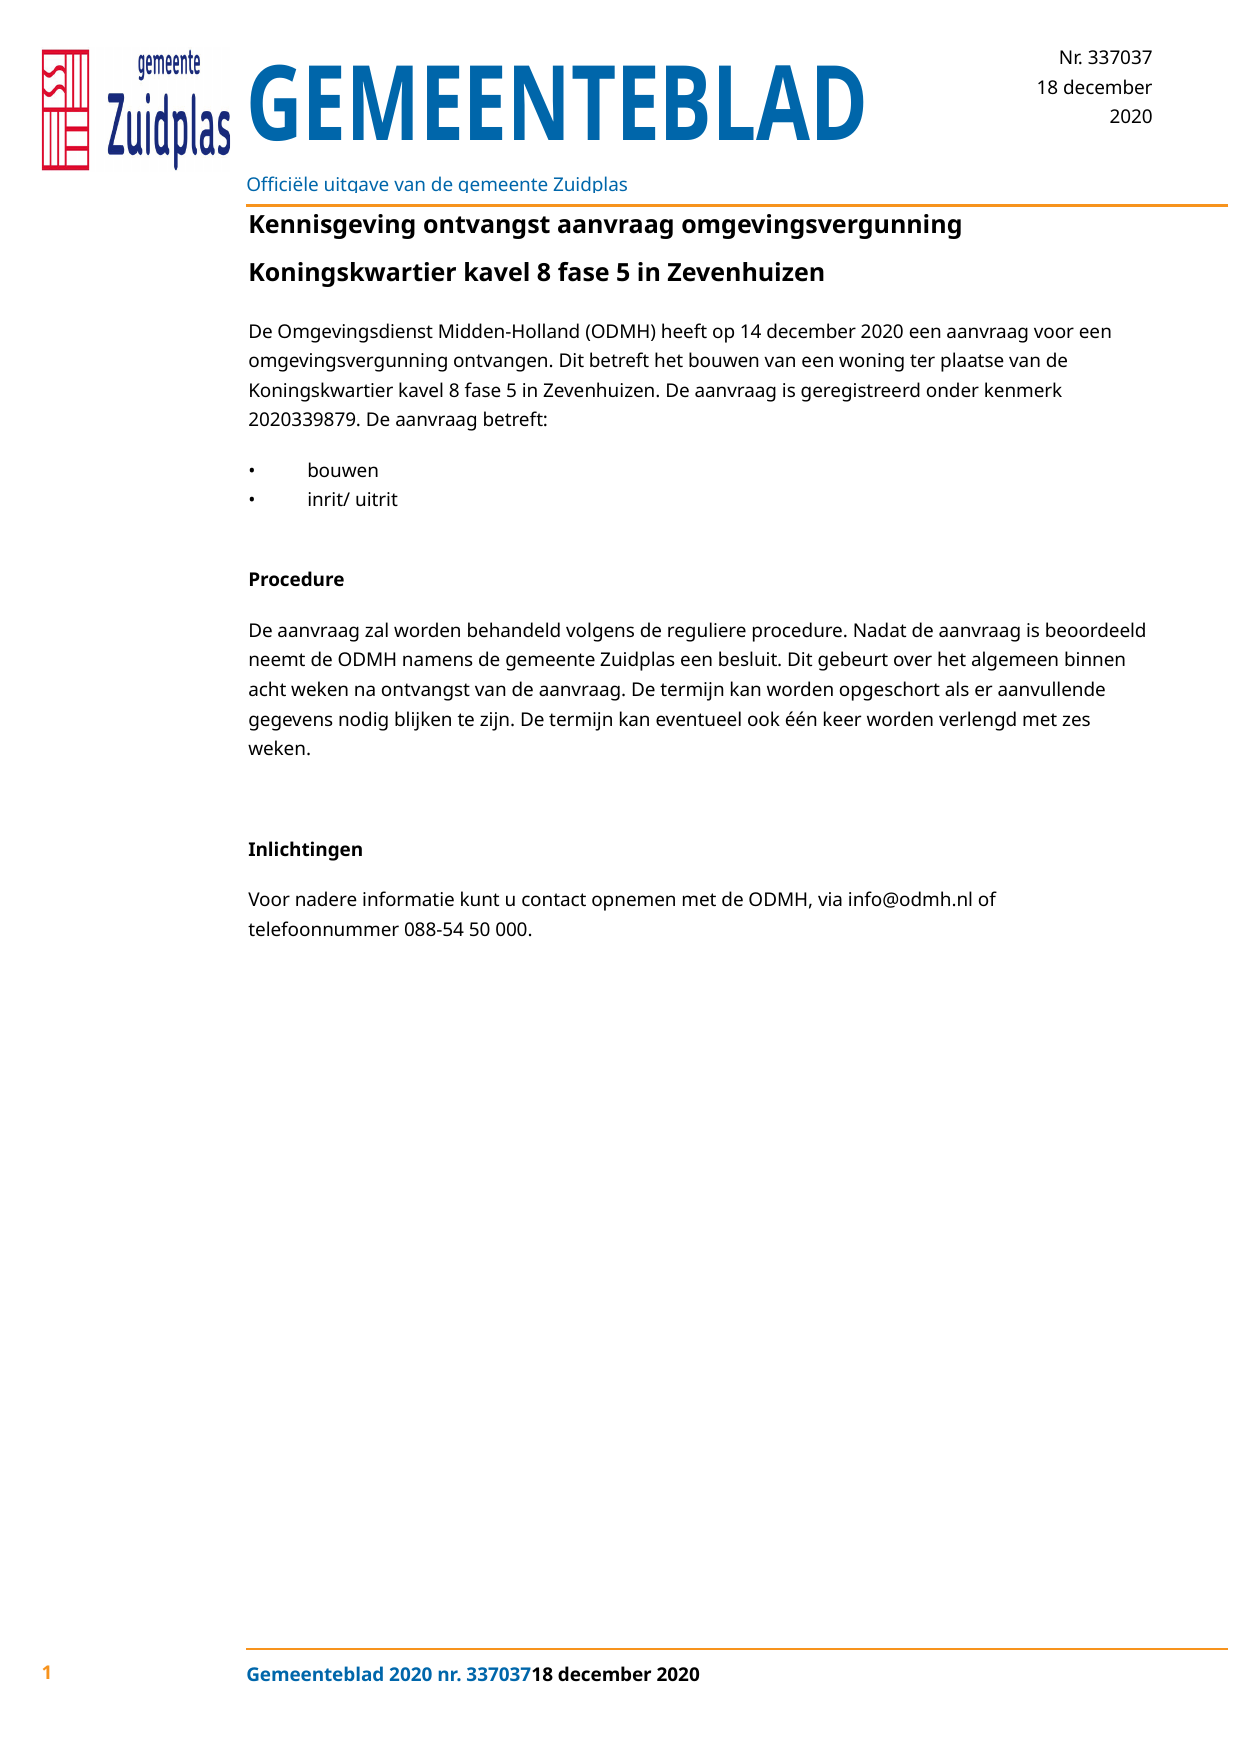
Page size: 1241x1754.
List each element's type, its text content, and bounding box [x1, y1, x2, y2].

text De aanvraag zal worden behandeld volgens de reguliere procedure. Nadat de aanvraag is beoordeeld neemt de ODMH namens de gemeente Zuidplas een besluit. Dit gebeurt over het algemeen binnen acht weken na ontvangst van de aanvraag. De termijn kan worden opgeschort als er aanvullende gegevens nodig blijken te zijn. De termijn kan eventueel ook één keer worden verlengd met zes weken. [248, 617, 1152, 761]
text De Omgevingsdienst Midden-Holland (ODMH) heeft op 14 december 2020 een aanvraag voor een omgevingsvergunning ontvangen. Dit betreft het bouwen van een woning ter plaatse van de Koningskwartier kavel 8 fase 5 in Zevenhuizen. De aanvraag is geregistreerd onder kenmerk 2020339879. De aanvraag betreft: [248, 318, 1152, 432]
text Inlichtingen [248, 836, 1152, 862]
list inrit/ uitrit [248, 487, 1152, 512]
text Procedure [248, 567, 1152, 592]
text Voor nadere informatie kunt u contact opnemen met de ODMH, via info@odmh.nl of telefoonnummer 088-54 50 000. [248, 887, 1152, 942]
text Kennisgeving ontvangst aanvraag omgevingsvergunning Koningskwartier kavel 8 fase 5 in Zevenhuizen [248, 207, 1152, 288]
list bouwen [248, 457, 1152, 483]
picture [41, 47, 231, 172]
